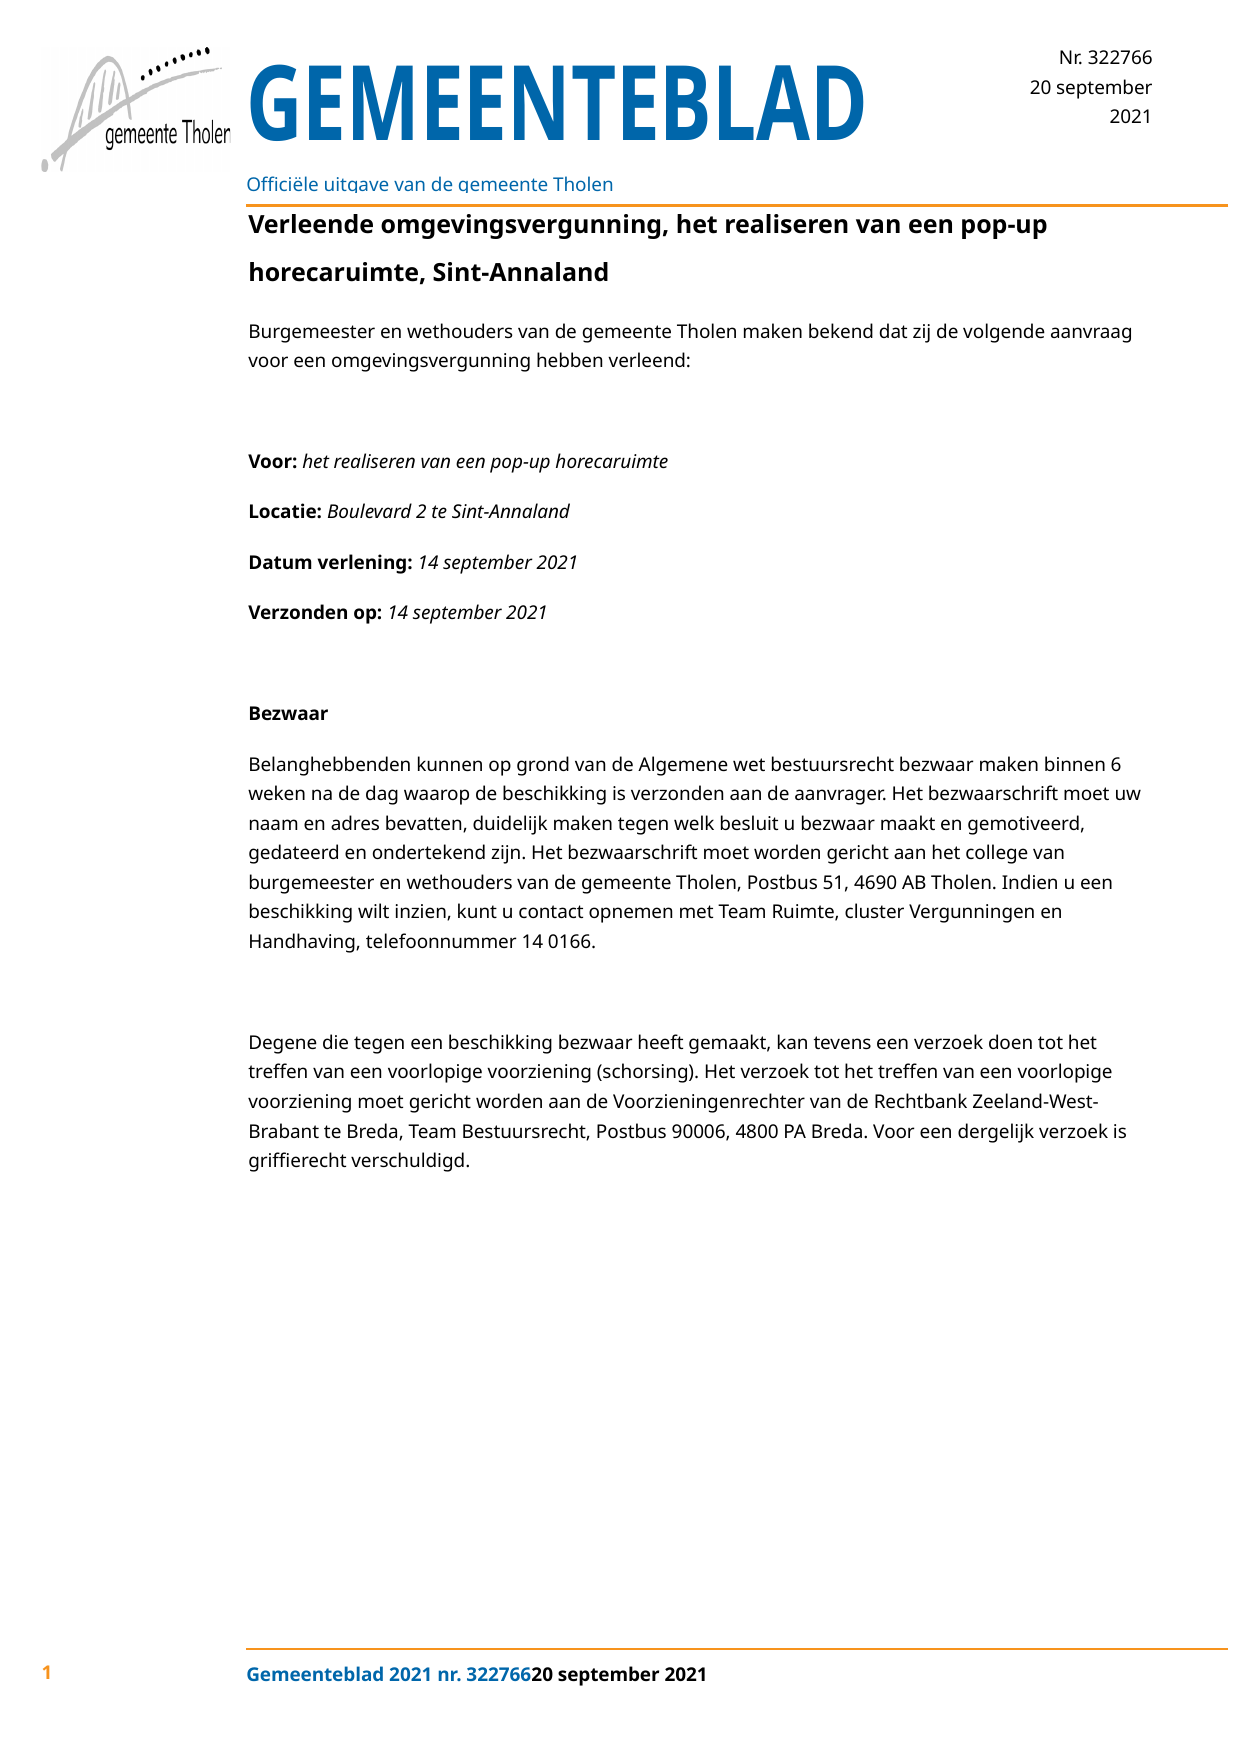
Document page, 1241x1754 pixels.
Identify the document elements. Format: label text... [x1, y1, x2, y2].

picture [41, 47, 231, 172]
text Locatie: Boulevard 2 te Sint-Annaland [248, 499, 1152, 524]
text Bezwaar [248, 700, 1152, 726]
text Burgemeester en wethouders van de gemeente Tholen maken bekend dat zij de volgende aanvraag voor een omgevingsvergunning hebben verleend: [248, 318, 1152, 373]
text Verzonden op: 14 september 2021 [248, 599, 1152, 625]
text Belanghebbenden kunnen op grond van de Algemene wet bestuursrecht bezwaar maken binnen 6 weken na de dag waarop de beschikking is verzonden aan de aanvrager. Het bezwaarschrift moet uw naam en adres bevatten, duidelijk maken tegen welk besluit u bezwaar maakt en gemotiveerd, gedateerd en ondertekend zijn. Het bezwaarschrift moet worden gericht aan het college van burgemeester en wethouders van de gemeente Tholen, Postbus 51, 4690 AB Tholen. Indien u een beschikking wilt inzien, kunt u contact opnemen met Team Ruimte, cluster Vergunningen en Handhaving, telefoonnummer 14 0166. [248, 751, 1152, 954]
text Datum verlening: 14 september 2021 [248, 549, 1152, 575]
text Verleende omgevingsvergunning, het realiseren van een pop-up horecaruimte, Sint-Annaland [248, 207, 1152, 288]
text Voor: het realiseren van een pop-up horecaruimte [248, 448, 1152, 474]
text Degene die tegen een beschikking bezwaar heeft gemaakt, kan tevens een verzoek doen tot het treffen van een voorlopige voorziening (schorsing). Het verzoek tot het treffen van een voorlopige voorziening moet gericht worden aan de Voorzieningenrechter van de Rechtbank Zeeland-West-Brabant te Breda, Team Bestuursrecht, Postbus 90006, 4800 PA Breda. Voor een dergelijk verzoek is griffierecht verschuldigd. [248, 1029, 1152, 1173]
